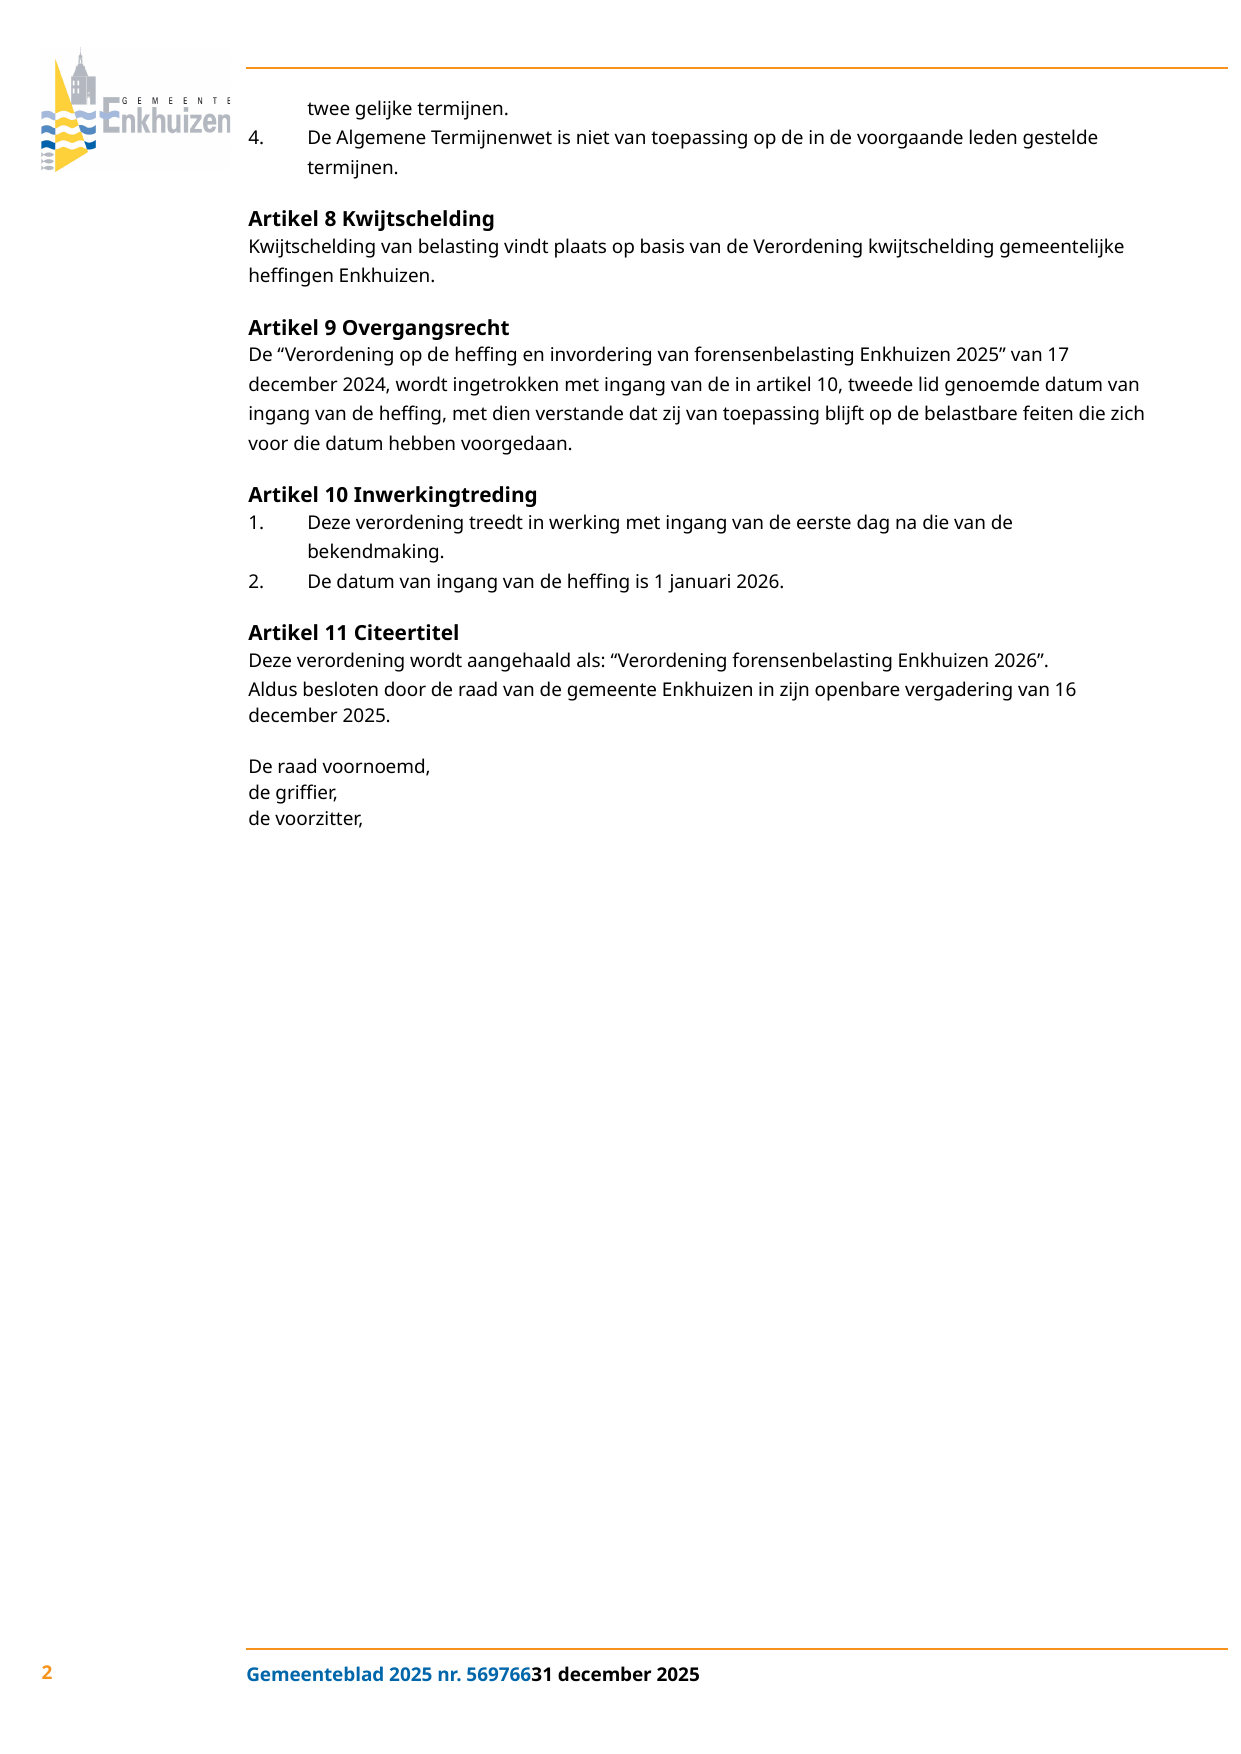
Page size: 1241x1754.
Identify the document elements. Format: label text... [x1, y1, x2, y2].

text Artikel 11 Citeertitel [248, 618, 1152, 647]
list De Algemene Termijnenwet is niet van toepassing op de in de voorgaande leden gestelde termijnen. [248, 124, 1152, 180]
text De “Verordening op de heffing en invordering van forensenbelasting Enkhuizen 2025” van 17 december 2024, wordt ingetrokken met ingang van de in artikel 10, tweede lid genoemde datum van ingang van de heffing, met dien verstande dat zij van toepassing blijft op de belastbare feiten die zich voor die datum hebben voorgedaan. [248, 341, 1152, 456]
list Deze verordening treedt in werking met ingang van de eerste dag na die van de bekendmaking. [248, 509, 1152, 564]
text Aldus besloten door de raad van de gemeente Enkhuizen in zijn openbare vergadering van 16 december 2025. [248, 676, 1152, 728]
text Artikel 8 Kwijtschelding [248, 204, 1152, 233]
text Artikel 9 Overgangsrecht [248, 313, 1152, 341]
text De raad voornoemd, [248, 754, 1152, 779]
text Deze verordening wordt aangehaald als: “Verordening forensenbelasting Enkhuizen 2026”. [248, 647, 1152, 673]
text de voorzitter, [248, 805, 1152, 831]
text Artikel 10 Inwerkingtreding [248, 480, 1152, 509]
list De datum van ingang van de heffing is 1 januari 2026. [248, 568, 1152, 594]
list twee gelijke termijnen. [248, 95, 1152, 121]
text Kwijtschelding van belasting vindt plaats op basis van de Verordening kwijtschelding gemeentelijke heffingen Enkhuizen. [248, 233, 1152, 288]
picture [41, 47, 231, 172]
text de griffier, [248, 779, 1152, 805]
